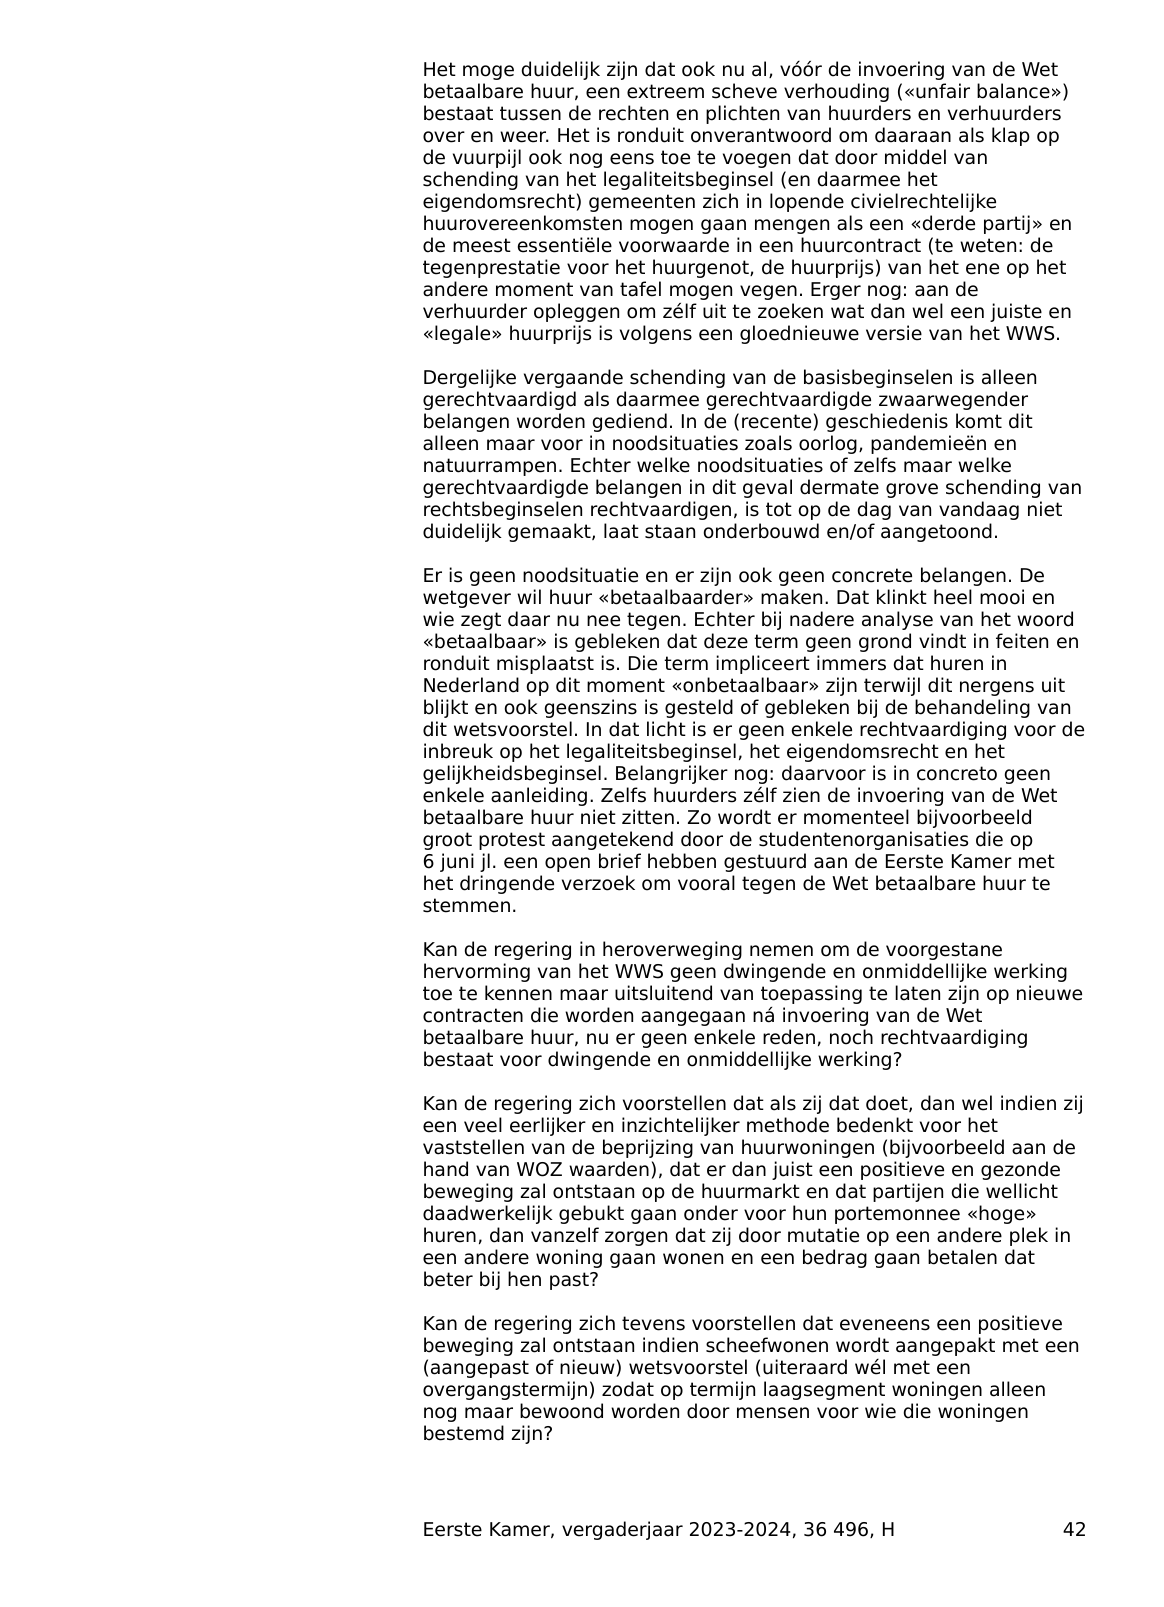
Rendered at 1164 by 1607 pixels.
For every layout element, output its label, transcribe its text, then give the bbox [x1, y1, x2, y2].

text Kan de regering zich tevens voorstellen dat eveneens een positieve beweging zal ontstaan indien scheefwonen wordt aangepakt met een (aangepast of nieuw) wetsvoorstel (uiteraard wél met een overgangstermijn) zodat op termijn laagsegment woningen alleen nog maar bewoond worden door mensen voor wie die woningen bestemd zijn? [422, 1313, 1087, 1445]
text Dergelijke vergaande schending van de basisbeginselen is alleen gerechtvaardigd als daarmee gerechtvaardigde zwaarwegender belangen worden gediend. In de (recente) geschiedenis komt dit alleen maar voor in noodsituaties zoals oorlog, pandemieën en natuurrampen. Echter welke noodsituaties of zelfs maar welke gerechtvaardigde belangen in dit geval dermate grove schending van rechtsbeginselen rechtvaardigen, is tot op de dag van vandaag niet duidelijk gemaakt, laat staan onderbouwd en/of aangetoond. [422, 367, 1087, 543]
text Kan de regering zich voorstellen dat als zij dat doet, dan wel indien zij een veel eerlijker en inzichtelijker methode bedenkt voor het vaststellen van de beprijzing van huurwoningen (bijvoorbeeld aan de hand van WOZ waarden), dat er dan juist een positieve en gezonde beweging zal ontstaan op de huurmarkt en dat partijen die wellicht daadwerkelijk gebukt gaan onder voor hun portemonnee «hoge» huren, dan vanzelf zorgen dat zij door mutatie op een andere plek in een andere woning gaan wonen en een bedrag gaan betalen dat beter bij hen past? [422, 1093, 1087, 1291]
text Kan de regering in heroverweging nemen om de voorgestane hervorming van het WWS geen dwingende en onmiddellijke werking toe te kennen maar uitsluitend van toepassing te laten zijn op nieuwe contracten die worden aangegaan ná invoering van de Wet betaalbare huur, nu er geen enkele reden, noch rechtvaardiging bestaat voor dwingende en onmiddellijke werking? [422, 939, 1087, 1071]
text Er is geen noodsituatie en er zijn ook geen concrete belangen. De wetgever wil huur «betaalbaarder» maken. Dat klinkt heel mooi en wie zegt daar nu nee tegen. Echter bij nadere analyse van het woord «betaalbaar» is gebleken dat deze term geen grond vindt in feiten en ronduit misplaatst is. Die term impliceert immers dat huren in Nederland op dit moment «onbetaalbaar» zijn terwijl dit nergens uit blijkt en ook geenszins is gesteld of gebleken bij de behandeling van dit wetsvoorstel. In dat licht is er geen enkele rechtvaardiging voor de inbreuk op het legaliteitsbeginsel, het eigendomsrecht en het gelijkheidsbeginsel. Belangrijker nog: daarvoor is in concreto geen enkele aanleiding. Zelfs huurders zélf zien de invoering van de Wet betaalbare huur niet zitten. Zo wordt er momenteel bijvoorbeeld groot protest aangetekend door de studentenorganisaties die op 6 juni jl. een open brief hebben gestuurd aan de Eerste Kamer met het dringende verzoek om vooral tegen de Wet betaalbare huur te stemmen. [422, 565, 1087, 917]
text Het moge duidelijk zijn dat ook nu al, vóór de invoering van de Wet betaalbare huur, een extreem scheve verhouding («unfair balance») bestaat tussen de rechten en plichten van huurders en verhuurders over en weer. Het is ronduit onverantwoord om daaraan als klap op de vuurpijl ook nog eens toe te voegen dat door middel van schending van het legaliteitsbeginsel (en daarmee het eigendomsrecht) gemeenten zich in lopende civielrechtelijke huurovereenkomsten mogen gaan mengen als een «derde partij» en de meest essentiële voorwaarde in een huurcontract (te weten: de tegenprestatie voor het huurgenot, de huurprijs) van het ene op het andere moment van tafel mogen vegen. Erger nog: aan de verhuurder opleggen om zélf uit te zoeken wat dan wel een juiste en «legale» huurprijs is volgens een gloednieuwe versie van het WWS. [422, 59, 1087, 345]
